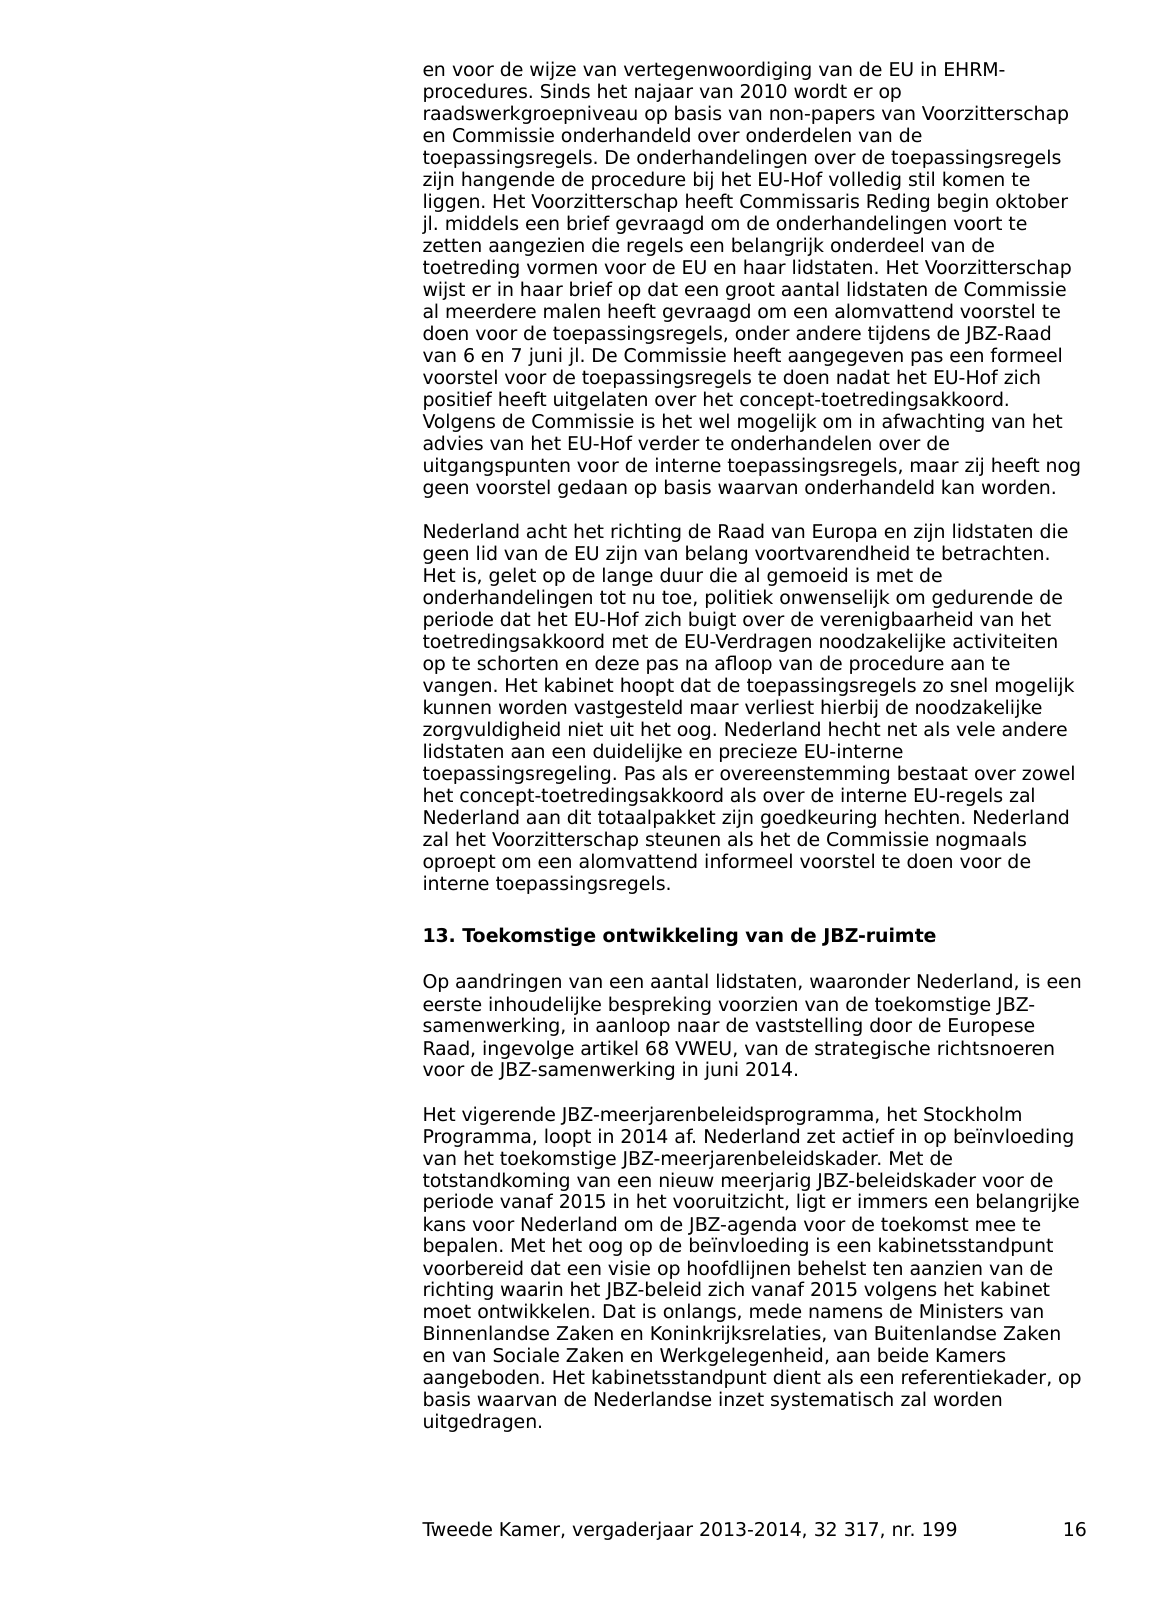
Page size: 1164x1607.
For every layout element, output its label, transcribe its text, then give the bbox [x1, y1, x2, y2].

subtitle 13. Toekomstige ontwikkeling van de JBZ-ruimte [422, 924, 1087, 946]
text Het vigerende JBZ-meerjarenbeleidsprogramma, het Stockholm Programma, loopt in 2014 af. Nederland zet actief in op beïnvloeding van het toekomstige JBZ-meerjarenbeleidskader. Met de totstandkoming van een nieuw meerjarig JBZ-beleidskader voor de periode vanaf 2015 in het vooruitzicht, ligt er immers een belangrijke kans voor Nederland om de JBZ-agenda voor de toekomst mee te bepalen. Met het oog op de beïnvloeding is een kabinetsstandpunt voorbereid dat een visie op hoofdlijnen behelst ten aanzien van de richting waarin het JBZ-beleid zich vanaf 2015 volgens het kabinet moet ontwikkelen. Dat is onlangs, mede namens de Ministers van Binnenlandse Zaken en Koninkrijksrelaties, van Buitenlandse Zaken en van Sociale Zaken en Werkgelegenheid, aan beide Kamers aangeboden. Het kabinetsstandpunt dient als een referentiekader, op basis waarvan de Nederlandse inzet systematisch zal worden uitgedragen. [422, 1103, 1087, 1433]
text en voor de wijze van vertegenwoordiging van de EU in EHRM-procedures. Sinds het najaar van 2010 wordt er op raadswerkgroepniveau op basis van non-papers van Voorzitterschap en Commissie onderhandeld over onderdelen van de toepassingsregels. De onderhandelingen over de toepassingsregels zijn hangende de procedure bij het EU-Hof volledig stil komen te liggen. Het Voorzitterschap heeft Commissaris Reding begin oktober jl. middels een brief gevraagd om de onderhandelingen voort te zetten aangezien die regels een belangrijk onderdeel van de toetreding vormen voor de EU en haar lidstaten. Het Voorzitterschap wijst er in haar brief op dat een groot aantal lidstaten de Commissie al meerdere malen heeft gevraagd om een alomvattend voorstel te doen voor de toepassingsregels, onder andere tijdens de JBZ-Raad van 6 en 7 juni jl. De Commissie heeft aangegeven pas een formeel voorstel voor de toepassingsregels te doen nadat het EU-Hof zich positief heeft uitgelaten over het concept-toetredingsakkoord. Volgens de Commissie is het wel mogelijk om in afwachting van het advies van het EU-Hof verder te onderhandelen over de uitgangspunten voor de interne toepassingsregels, maar zij heeft nog geen voorstel gedaan op basis waarvan onderhandeld kan worden. [422, 59, 1087, 499]
text Op aandringen van een aantal lidstaten, waaronder Nederland, is een eerste inhoudelijke bespreking voorzien van de toekomstige JBZ-samenwerking, in aanloop naar de vaststelling door de Europese Raad, ingevolge artikel 68 VWEU, van de strategische richtsnoeren voor de JBZ-samenwerking in juni 2014. [422, 971, 1087, 1081]
text Nederland acht het richting de Raad van Europa en zijn lidstaten die geen lid van de EU zijn van belang voortvarendheid te betrachten. Het is, gelet op de lange duur die al gemoeid is met de onderhandelingen tot nu toe, politiek onwenselijk om gedurende de periode dat het EU-Hof zich buigt over de verenigbaarheid van het toetredingsakkoord met de EU-Verdragen noodzakelijke activiteiten op te schorten en deze pas na afloop van de procedure aan te vangen. Het kabinet hoopt dat de toepassingsregels zo snel mogelijk kunnen worden vastgesteld maar verliest hierbij de noodzakelijke zorgvuldigheid niet uit het oog. Nederland hecht net als vele andere lidstaten aan een duidelijke en precieze EU-interne toepassingsregeling. Pas als er overeenstemming bestaat over zowel het concept-toetredingsakkoord als over de interne EU-regels zal Nederland aan dit totaalpakket zijn goedkeuring hechten. Nederland zal het Voorzitterschap steunen als het de Commissie nogmaals oproept om een alomvattend informeel voorstel te doen voor de interne toepassingsregels. [422, 521, 1087, 894]
